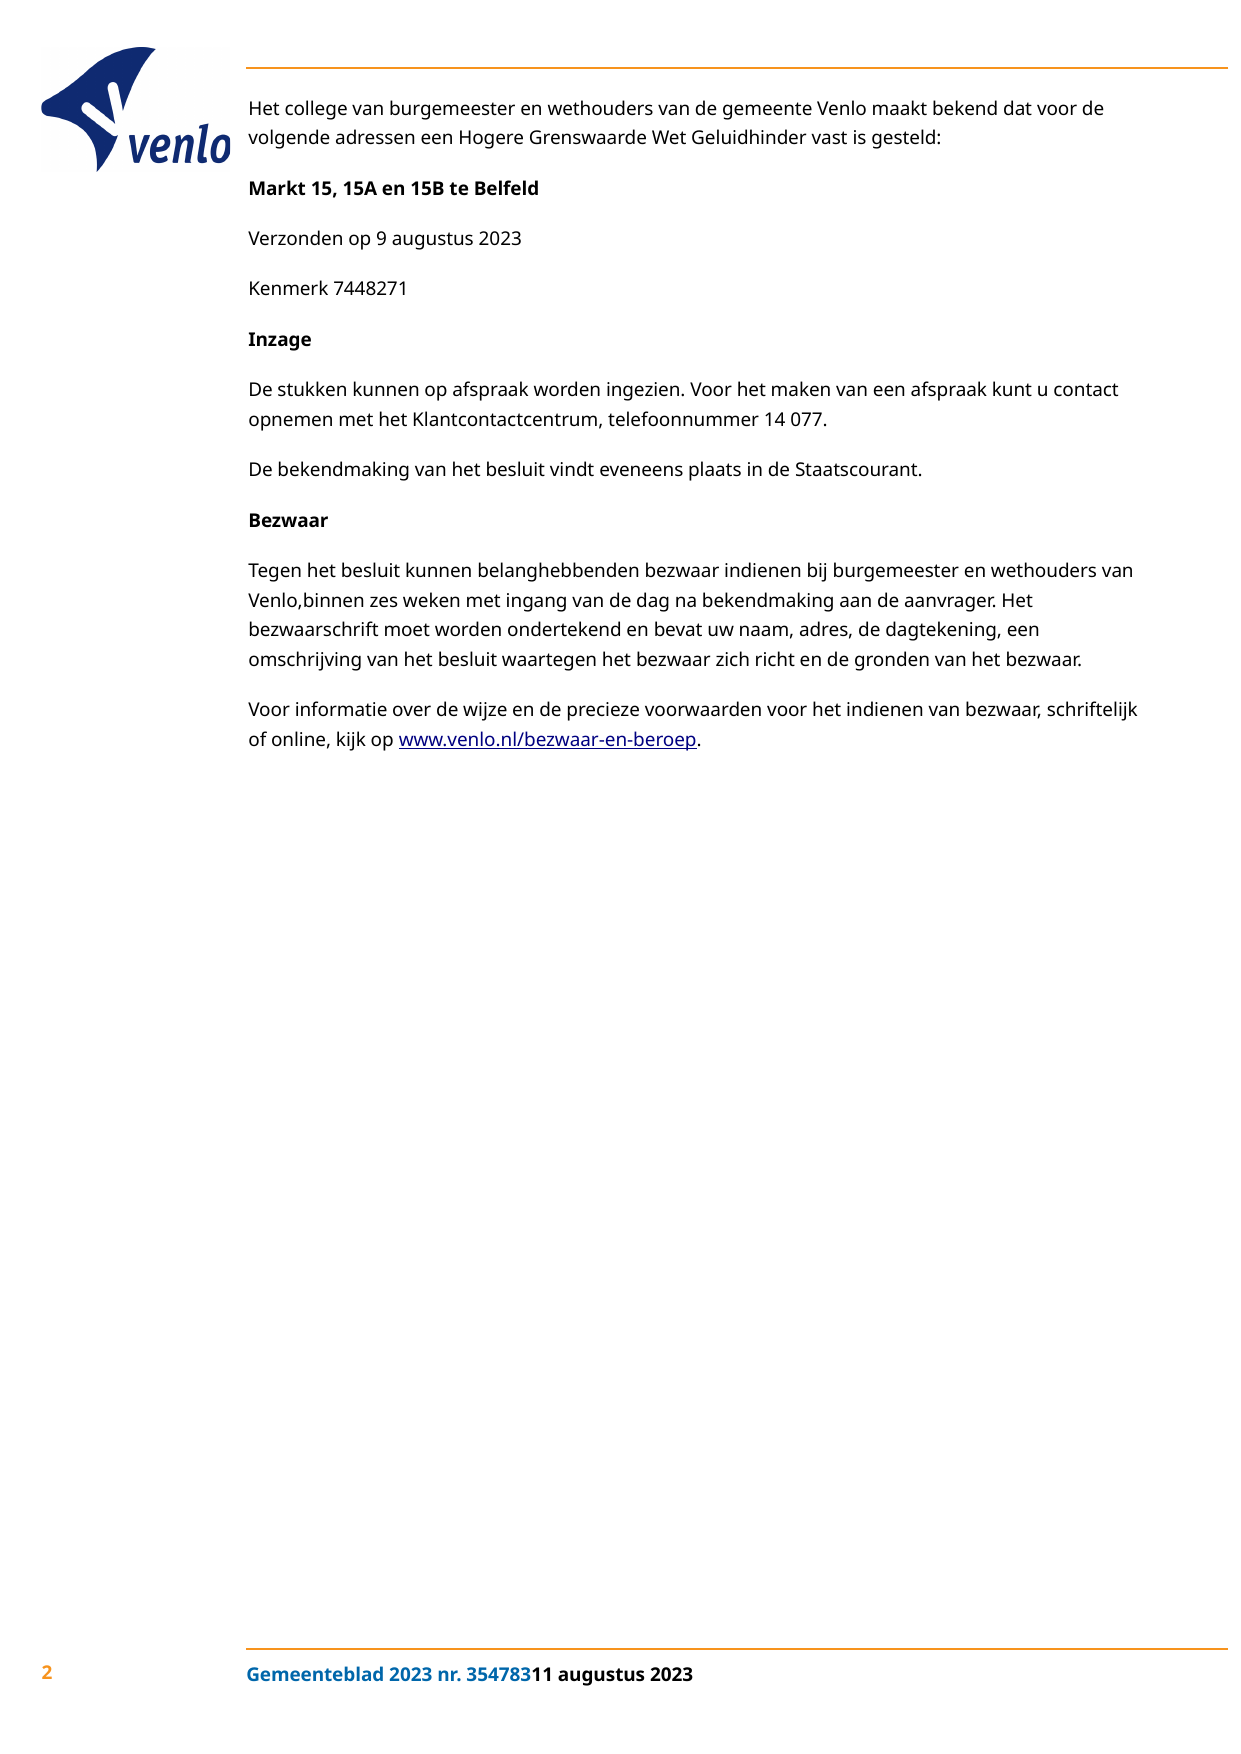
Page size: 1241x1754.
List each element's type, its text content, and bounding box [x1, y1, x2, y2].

picture [41, 47, 231, 172]
text Verzonden op 9 augustus 2023 [248, 225, 1152, 251]
text Markt 15, 15A en 15B te Belfeld [248, 175, 1152, 201]
text De bekendmaking van het besluit vindt eveneens plaats in de Staatscourant. [248, 456, 1152, 482]
text De stukken kunnen op afspraak worden ingezien. Voor het maken van een afspraak kunt u contact opnemen met het Klantcontactcentrum, telefoonnummer 14 077. [248, 376, 1152, 432]
text Bezwaar [248, 507, 1152, 533]
text Kenmerk 7448271 [248, 276, 1152, 301]
text Inzage [248, 326, 1152, 352]
text Voor informatie over de wijze en de precieze voorwaarden voor het indienen van bezwaar, schriftelijk of online, kijk op www.venlo.nl/bezwaar-en-beroep. [248, 696, 1152, 752]
text Het college van burgemeester en wethouders van de gemeente Venlo maakt bekend dat voor de volgende adressen een Hogere Grenswaarde Wet Geluidhinder vast is gesteld: [248, 95, 1152, 150]
text Tegen het besluit kunnen belanghebbenden bezwaar indienen bij burgemeester en wethouders van Venlo,binnen zes weken met ingang van de dag na bekendmaking aan de aanvrager. Het bezwaarschrift moet worden ondertekend en bevat uw naam, adres, de dagtekening, een omschrijving van het besluit waartegen het bezwaar zich richt en de gronden van het bezwaar. [248, 557, 1152, 672]
